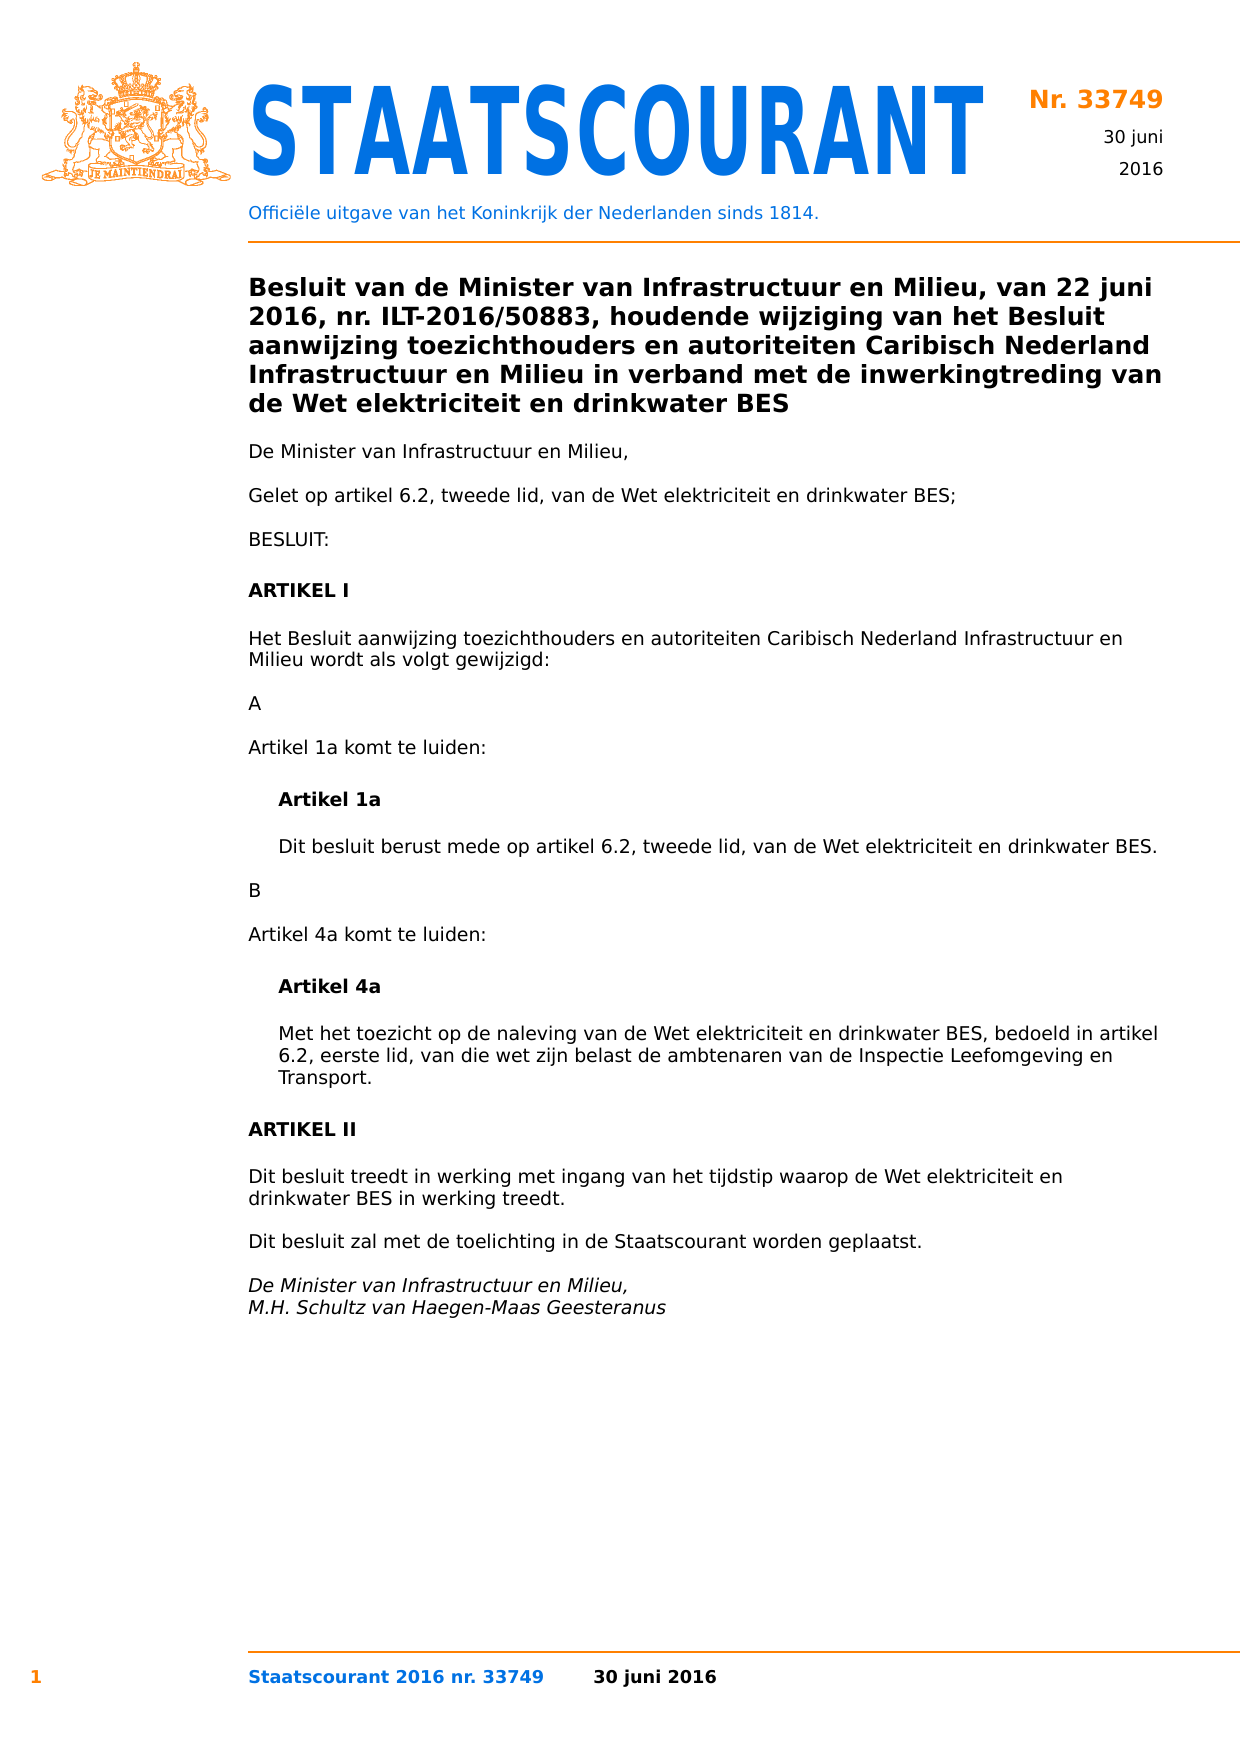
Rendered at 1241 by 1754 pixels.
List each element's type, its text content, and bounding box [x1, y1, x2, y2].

subtitle ARTIKEL II [248, 1119, 1163, 1141]
table_header STAATSCOURANT [248, 62, 998, 203]
text B [248, 880, 1163, 902]
subtitle Besluit van de Minister van Infrastructuur en Milieu, van 22 juni 2016, nr. ILT-2016/50883, houdende wijziging van het Besluit aanwijzing toezichthouders en autoriteiten Caribisch Nederland Infrastructuur en Milieu in verband met de inwerkingtreding van de Wet elektriciteit en drinkwater BES [248, 273, 1163, 419]
table_header Nr. 33749 [998, 62, 1240, 121]
table_cell 2016 [998, 153, 1240, 203]
table_cell Officiële uitgave van het Koninkrijk der Nederlanden sinds 1814. [248, 203, 1240, 241]
subtitle Artikel 1a [278, 789, 1163, 811]
text Dit besluit berust mede op artikel 6.2, tweede lid, van de Wet elektriciteit en drinkwater BES. [278, 836, 1163, 858]
text Dit besluit treedt in werking met ingang van het tijdstip waarop de Wet elektriciteit en drinkwater BES in werking treedt. [248, 1166, 1163, 1209]
text Artikel 4a komt te luiden: [248, 924, 1163, 946]
text Dit besluit zal met de toelichting in de Staatscourant worden geplaatst. [248, 1231, 1163, 1253]
text Met het toezicht op de naleving van de Wet elektriciteit en drinkwater BES, bedoeld in artikel 6.2, eerste lid, van die wet zijn belast de ambtenaren van de Inspectie Leefomgeving en Transport. [278, 1023, 1163, 1089]
text Gelet op artikel 6.2, tweede lid, van de Wet elektriciteit en drinkwater BES; [248, 484, 1163, 507]
table_header [25, 62, 248, 241]
text BESLUIT: [248, 528, 1163, 550]
text A [248, 693, 1163, 715]
table_cell 30 juni [998, 121, 1240, 153]
subtitle Artikel 4a [278, 976, 1163, 998]
subtitle ARTIKEL I [248, 580, 1163, 602]
text De Minister van Infrastructuur en Milieu, [248, 441, 1163, 463]
picture [41, 62, 231, 186]
text Het Besluit aanwijzing toezichthouders en autoriteiten Caribisch Nederland Infrastructuur en Milieu wordt als volgt gewijzigd: [248, 627, 1163, 671]
text De Minister van Infrastructuur en Milieu, M.H. Schultz van Haegen-Maas Geesteranus [248, 1275, 1163, 1319]
text Artikel 1a komt te luiden: [248, 737, 1163, 759]
